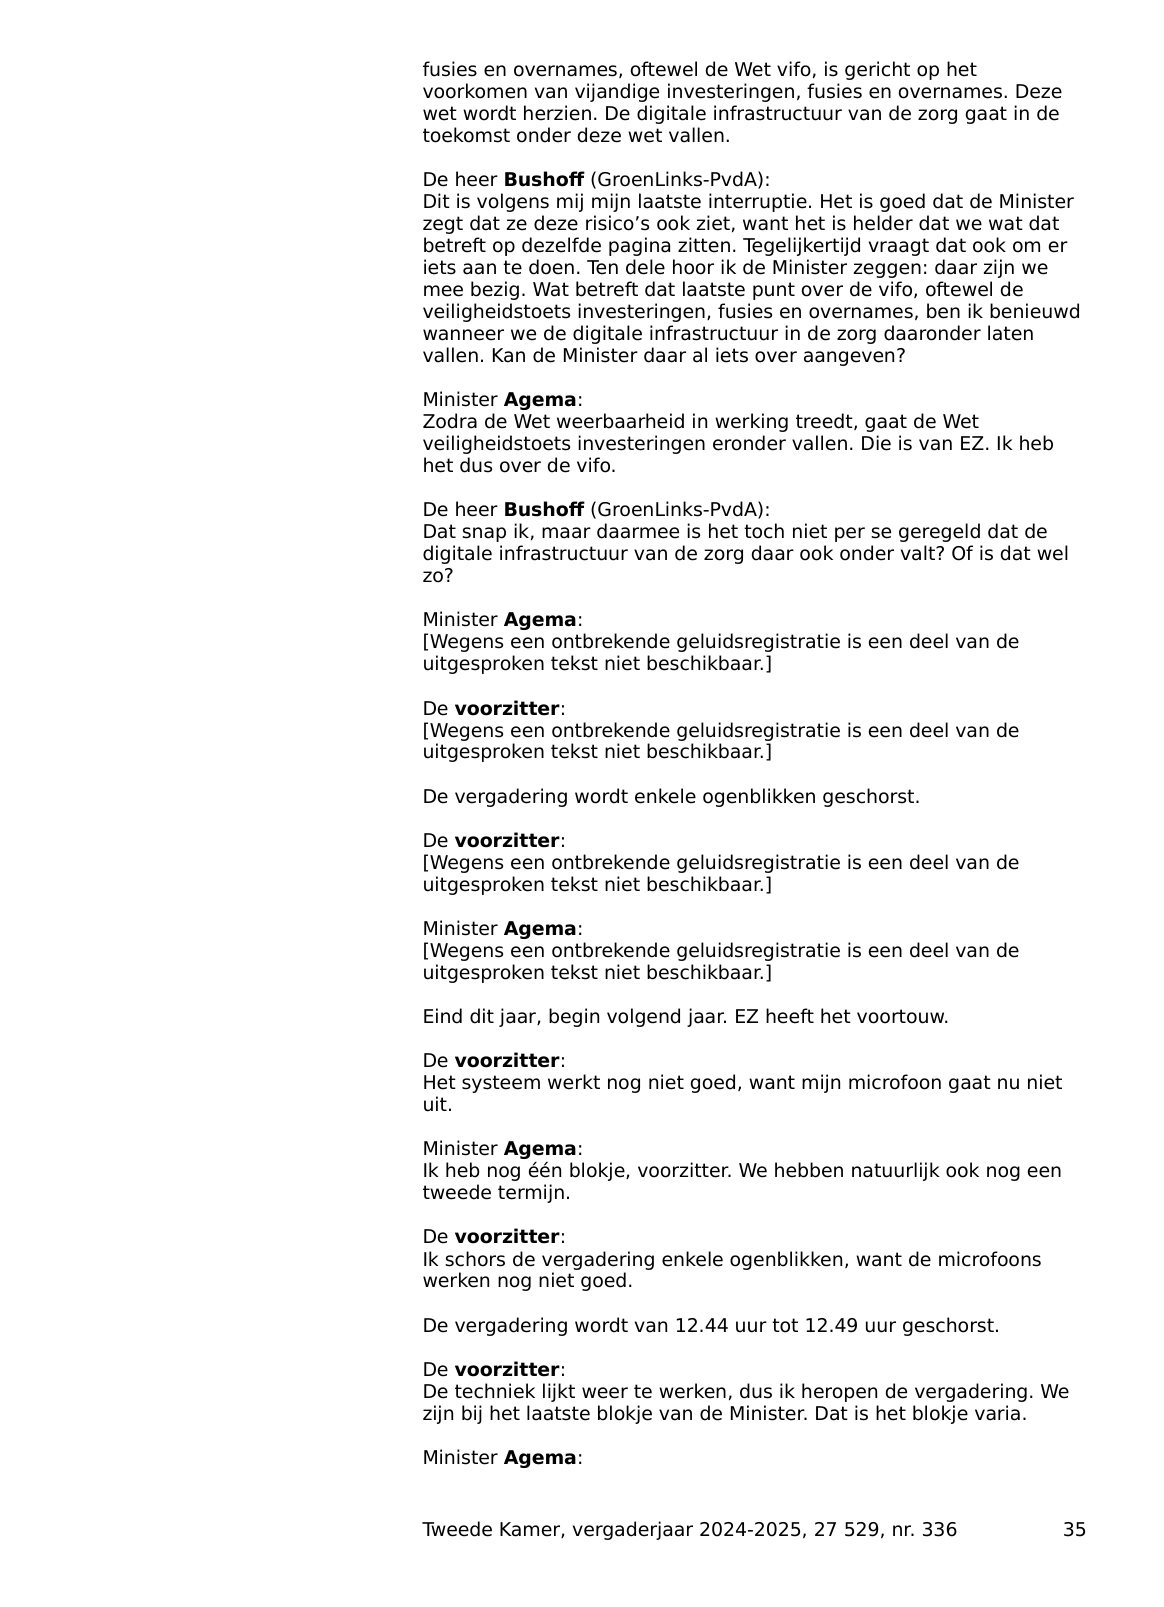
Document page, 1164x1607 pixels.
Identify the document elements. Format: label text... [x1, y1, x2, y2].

text De voorzitter: [422, 697, 1087, 719]
text [Wegens een ontbrekende geluidsregistratie is een deel van de uitgesproken tekst niet beschikbaar.] [422, 852, 1087, 896]
text De vergadering wordt van 12.44 uur tot 12.49 uur geschorst. [422, 1314, 1087, 1337]
text De voorzitter: [422, 1359, 1087, 1381]
text Minister Agema: [422, 389, 1087, 411]
text De voorzitter: [422, 1050, 1087, 1072]
text Ik schors de vergadering enkele ogenblikken, want de microfoons werken nog niet goed. [422, 1248, 1087, 1292]
text Eind dit jaar, begin volgend jaar. EZ heeft het voortouw. [422, 1006, 1087, 1028]
text Minister Agema: [422, 918, 1087, 940]
text De techniek lijkt weer te werken, dus ik heropen de vergadering. We zijn bij het laatste blokje van de Minister. Dat is het blokje varia. [422, 1381, 1087, 1425]
text Minister Agema: [422, 609, 1087, 631]
text [Wegens een ontbrekende geluidsregistratie is een deel van de uitgesproken tekst niet beschikbaar.] [422, 940, 1087, 984]
text Minister Agema: [422, 1447, 1087, 1469]
text fusies en overnames, oftewel de Wet vifo, is gericht op het voorkomen van vijandige investeringen, fusies en overnames. Deze wet wordt herzien. De digitale infrastructuur van de zorg gaat in de toekomst onder deze wet vallen. [422, 59, 1087, 147]
text De heer Bushoff (GroenLinks-PvdA): [422, 169, 1087, 191]
text De voorzitter: [422, 830, 1087, 852]
text Dat snap ik, maar daarmee is het toch niet per se geregeld dat de digitale infrastructuur van de zorg daar ook onder valt? Of is dat wel zo? [422, 521, 1087, 587]
text Zodra de Wet weerbaarheid in werking treedt, gaat de Wet veiligheidstoets investeringen eronder vallen. Die is van EZ. Ik heb het dus over de vifo. [422, 411, 1087, 477]
text De voorzitter: [422, 1226, 1087, 1248]
text Minister Agema: [422, 1138, 1087, 1160]
text De vergadering wordt enkele ogenblikken geschorst. [422, 786, 1087, 808]
text Dit is volgens mij mijn laatste interruptie. Het is goed dat de Minister zegt dat ze deze risico’s ook ziet, want het is helder dat we wat dat betreft op dezelfde pagina zitten. Tegelijkertijd vraagt dat ook om er iets aan te doen. Ten dele hoor ik de Minister zeggen: daar zijn we mee bezig. Wat betreft dat laatste punt over de vifo, oftewel de veiligheidstoets investeringen, fusies en overnames, ben ik benieuwd wanneer we de digitale infrastructuur in de zorg daaronder laten vallen. Kan de Minister daar al iets over aangeven? [422, 191, 1087, 367]
text Het systeem werkt nog niet goed, want mijn microfoon gaat nu niet uit. [422, 1072, 1087, 1116]
text [Wegens een ontbrekende geluidsregistratie is een deel van de uitgesproken tekst niet beschikbaar.] [422, 631, 1087, 675]
text Ik heb nog één blokje, voorzitter. We hebben natuurlijk ook nog een tweede termijn. [422, 1160, 1087, 1204]
text De heer Bushoff (GroenLinks-PvdA): [422, 499, 1087, 521]
text [Wegens een ontbrekende geluidsregistratie is een deel van de uitgesproken tekst niet beschikbaar.] [422, 719, 1087, 763]
